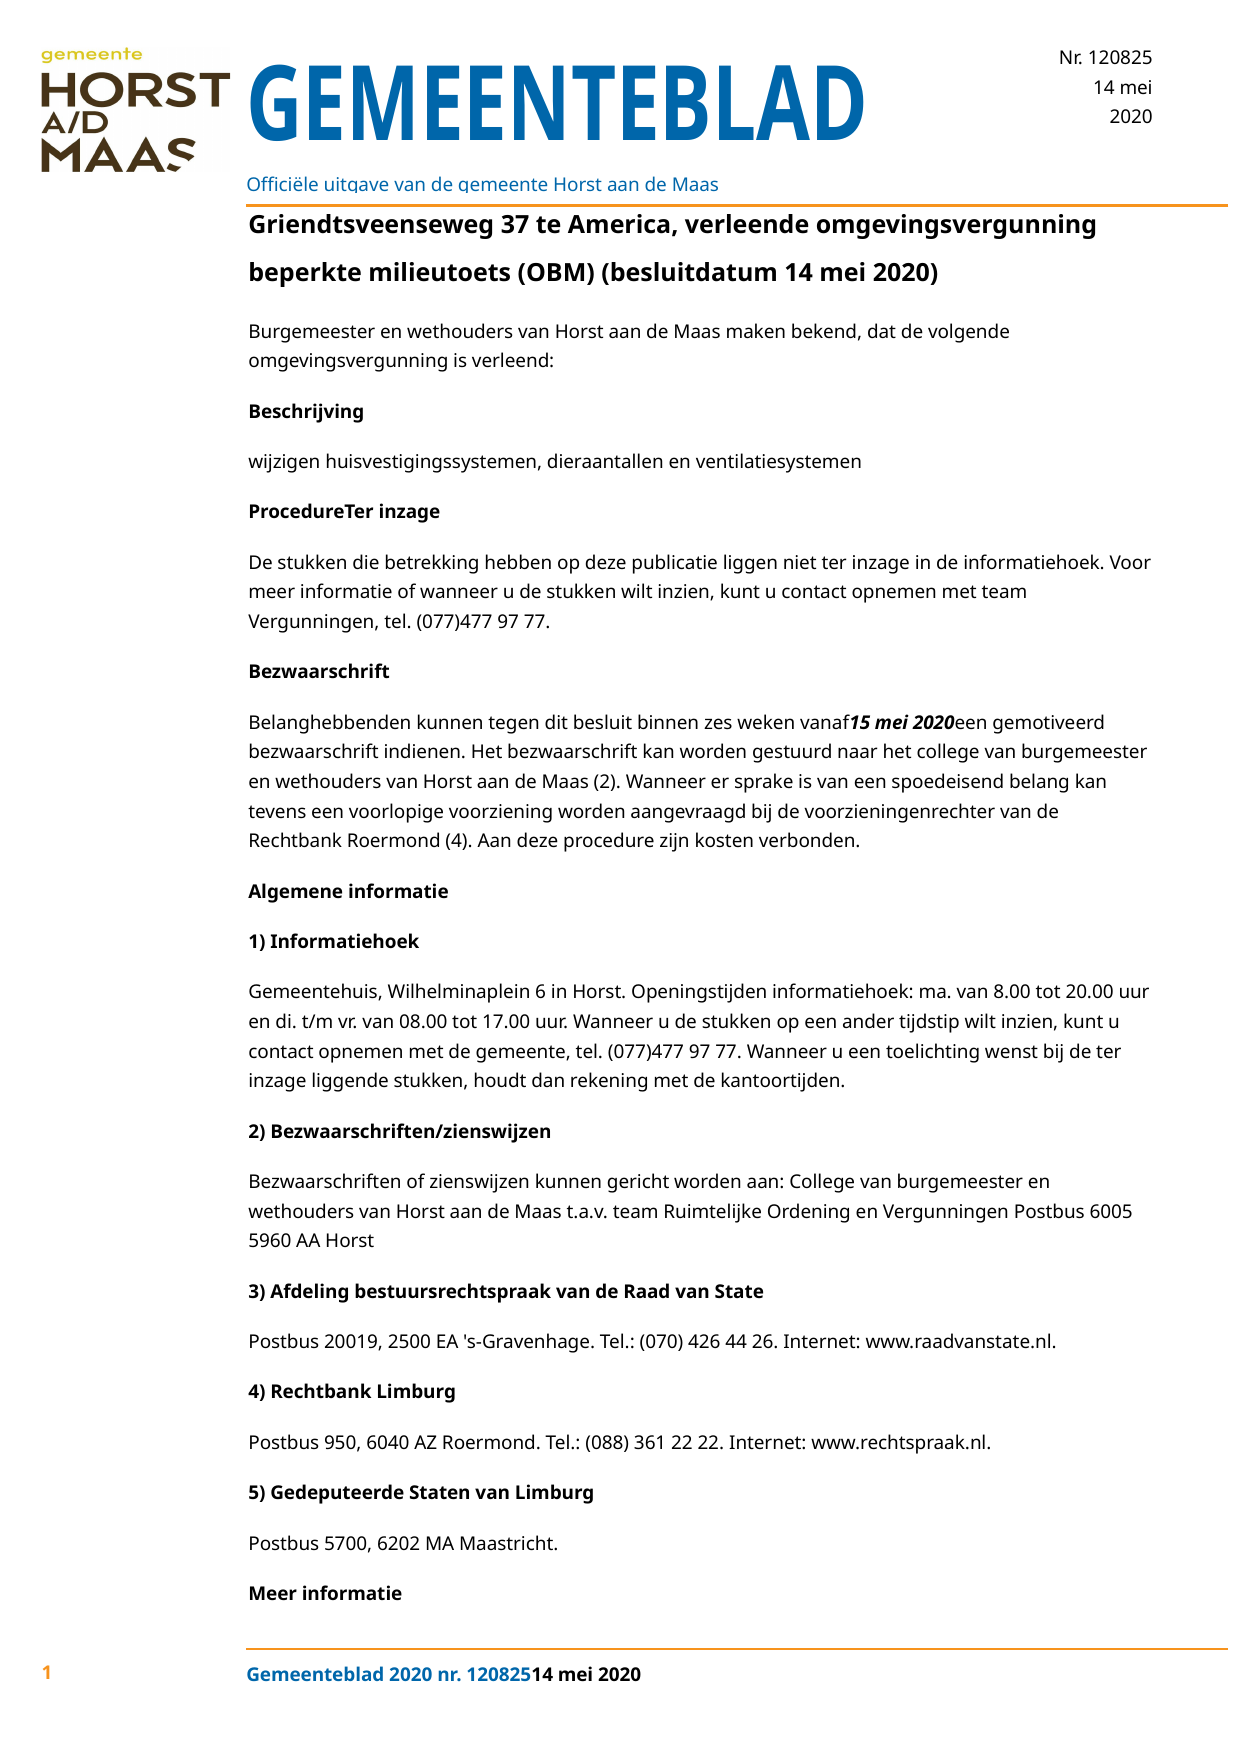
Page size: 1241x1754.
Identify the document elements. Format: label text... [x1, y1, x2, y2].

text 3) Afdeling bestuursrechtspraak van de Raad van State [248, 1278, 1152, 1304]
text Meer informatie [248, 1580, 1152, 1606]
text Beschrijving [248, 398, 1152, 424]
text 5) Gedeputeerde Staten van Limburg [248, 1479, 1152, 1505]
text Bezwaarschriften of zienswijzen kunnen gericht worden aan: College van burgemeester en wethouders van Horst aan de Maas t.a.v. team Ruimtelijke Ordening en Vergunningen Postbus 6005 5960 AA Horst [248, 1168, 1152, 1253]
picture [41, 47, 231, 172]
text Postbus 20019, 2500 EA 's-Gravenhage. Tel.: (070) 426 44 26. Internet: www.raadvanstate.nl. [248, 1328, 1152, 1354]
text Postbus 950, 6040 AZ Roermond. Tel.: (088) 361 22 22. Internet: www.rechtspraak.nl. [248, 1429, 1152, 1455]
text De stukken die betrekking hebben op deze publicatie liggen niet ter inzage in de informatiehoek. Voor meer informatie of wanneer u de stukken wilt inzien, kunt u contact opnemen met team Vergunningen, tel. (077)477 97 77. [248, 549, 1152, 634]
text wijzigen huisvestigingssystemen, dieraantallen en ventilatiesystemen [248, 448, 1152, 474]
text ProcedureTer inzage [248, 499, 1152, 524]
text 1) Informatiehoek [248, 928, 1152, 954]
text Algemene informatie [248, 878, 1152, 904]
text Gemeentehuis, Wilhelminaplein 6 in Horst. Openingstijden informatiehoek: ma. van 8.00 tot 20.00 uur en di. t/m vr. van 08.00 tot 17.00 uur. Wanneer u de stukken op een ander tijdstip wilt inzien, kunt u contact opnemen met de gemeente, tel. (077)477 97 77. Wanneer u een toelichting wenst bij de ter inzage liggende stukken, houdt dan rekening met de kantoortijden. [248, 979, 1152, 1093]
text Postbus 5700, 6202 MA Maastricht. [248, 1530, 1152, 1556]
text Burgemeester en wethouders van Horst aan de Maas maken bekend, dat de volgende omgevingsvergunning is verleend: [248, 318, 1152, 373]
text 2) Bezwaarschriften/zienswijzen [248, 1118, 1152, 1144]
text 4) Rechtbank Limburg [248, 1379, 1152, 1404]
text Bezwaarschrift [248, 659, 1152, 684]
text Griendtsveenseweg 37 te America, verleende omgevingsvergunning beperkte milieutoets (OBM) (besluitdatum 14 mei 2020) [248, 207, 1152, 288]
text Belanghebbenden kunnen tegen dit besluit binnen zes weken vanaf15 mei 2020een gemotiveerd bezwaarschrift indienen. Het bezwaarschrift kan worden gestuurd naar het college van burgemeester en wethouders van Horst aan de Maas (2). Wanneer er sprake is van een spoedeisend belang kan tevens een voorlopige voorziening worden aangevraagd bij de voorzieningenrechter van de Rechtbank Roermond (4). Aan deze procedure zijn kosten verbonden. [248, 709, 1152, 853]
